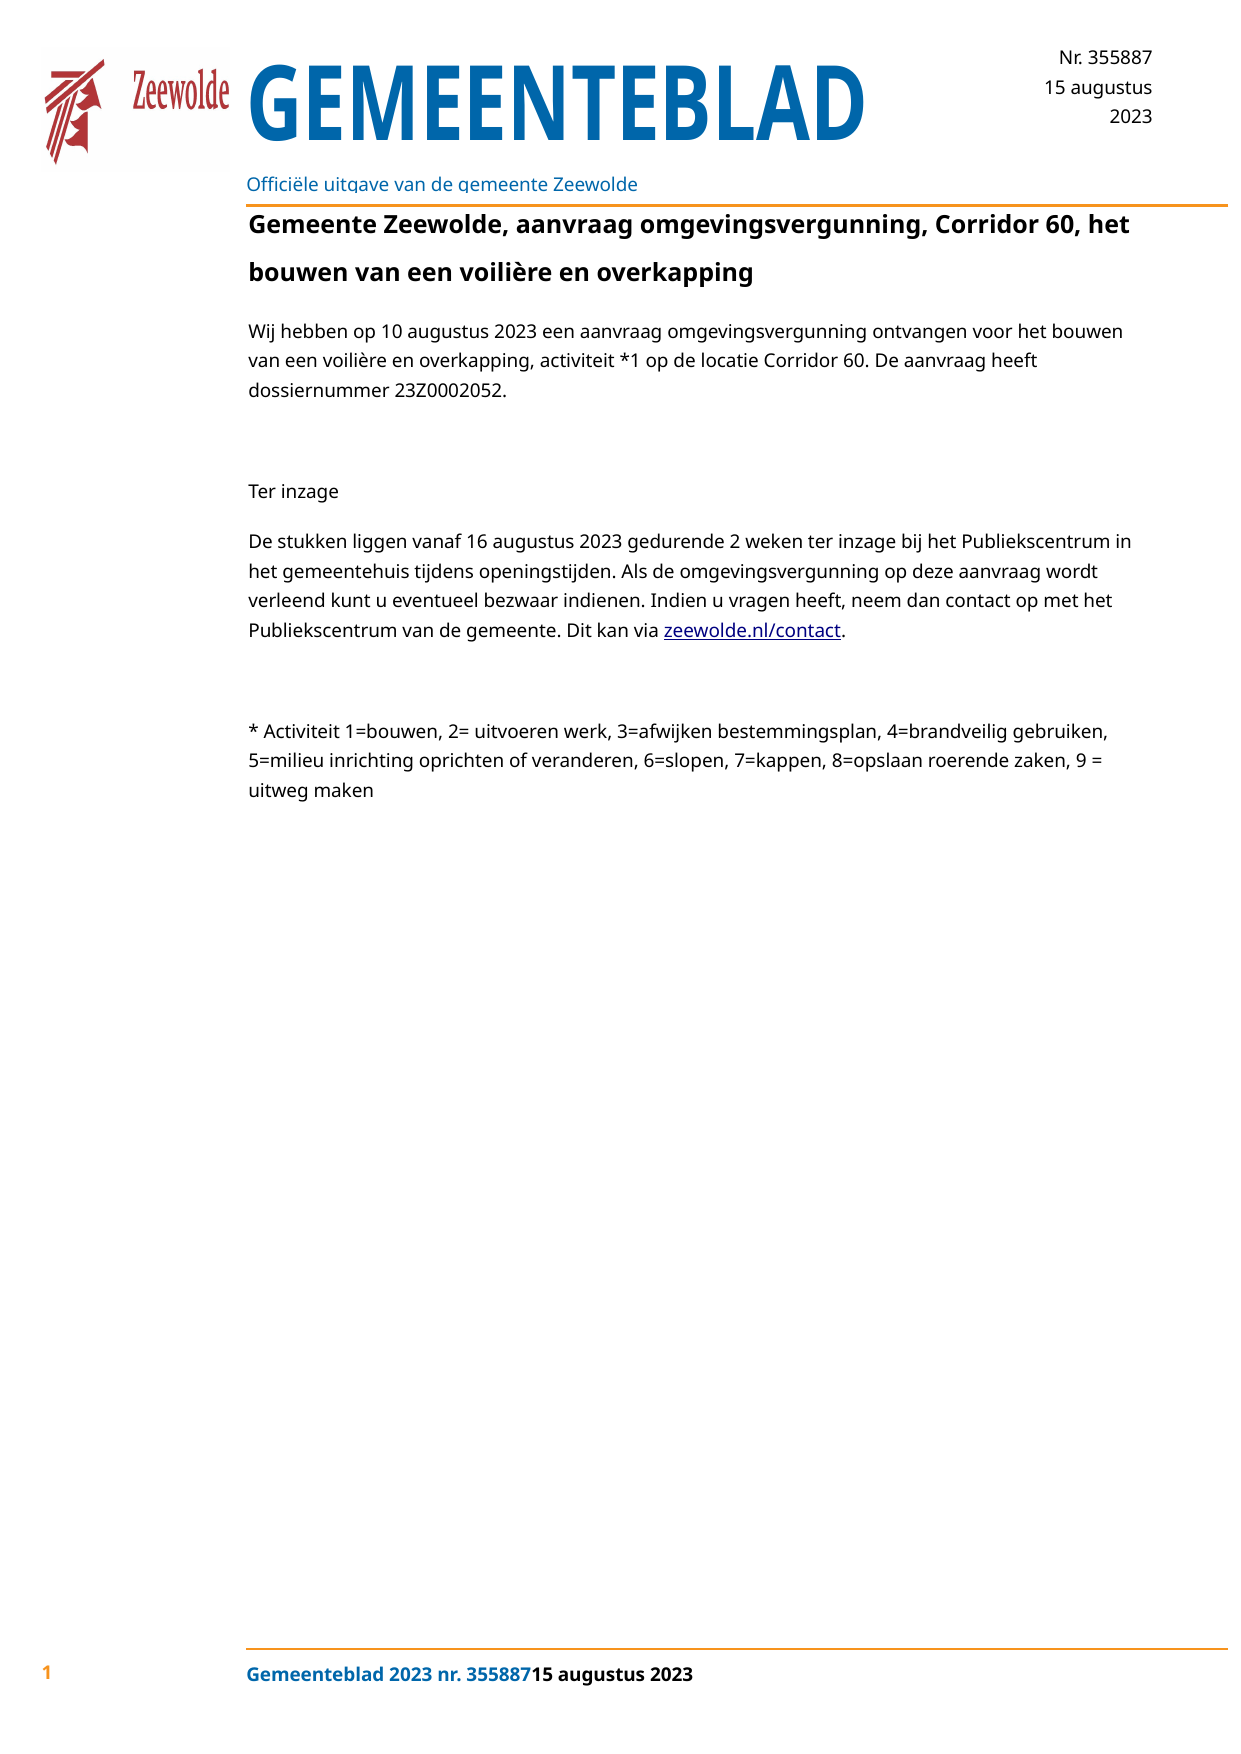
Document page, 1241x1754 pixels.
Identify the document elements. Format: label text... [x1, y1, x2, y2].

text * Activiteit 1=bouwen, 2= uitvoeren werk, 3=afwijken bestemmingsplan, 4=brandveilig gebruiken, 5=milieu inrichting oprichten of veranderen, 6=slopen, 7=kappen, 8=opslaan roerende zaken, 9 = uitweg maken [248, 718, 1152, 803]
text Wij hebben op 10 augustus 2023 een aanvraag omgevingsvergunning ontvangen voor het bouwen van een voilière en overkapping, activiteit *1 op de locatie Corridor 60. De aanvraag heeft dossiernummer 23Z0002052. [248, 318, 1152, 403]
text De stukken liggen vanaf 16 augustus 2023 gedurende 2 weken ter inzage bij het Publiekscentrum in het gemeentehuis tijdens openingstijden. Als de omgevingsvergunning op deze aanvraag wordt verleend kunt u eventueel bezwaar indienen. Indien u vragen heeft, neem dan contact op met het Publiekscentrum van de gemeente. Dit kan via zeewolde.nl/contact. [248, 528, 1152, 643]
picture [41, 47, 231, 172]
text Gemeente Zeewolde, aanvraag omgevingsvergunning, Corridor 60, het bouwen van een voilière en overkapping [248, 207, 1152, 288]
text Ter inzage [248, 478, 1152, 504]
